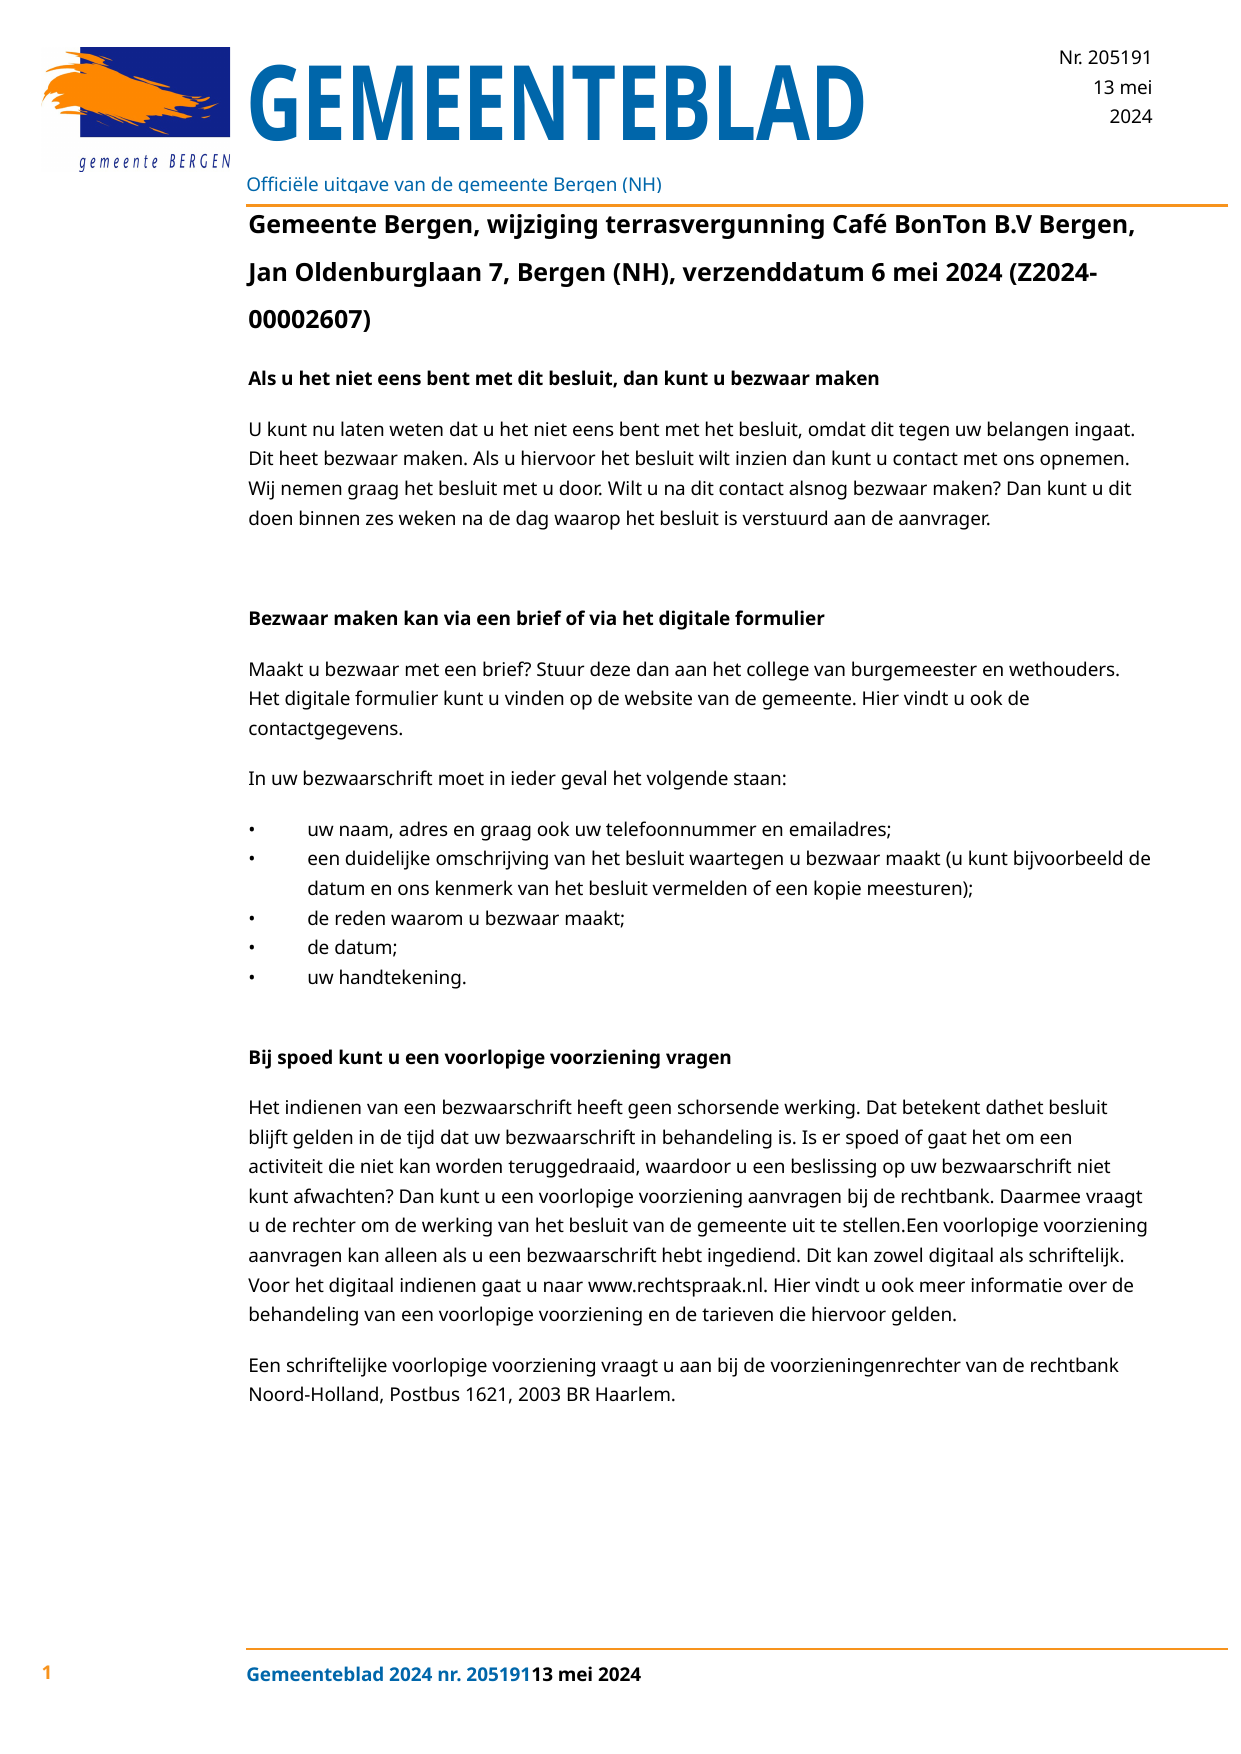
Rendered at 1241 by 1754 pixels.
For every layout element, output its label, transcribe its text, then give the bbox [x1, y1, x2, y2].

list uw naam, adres en graag ook uw telefoonnummer en emailadres; [248, 816, 1152, 842]
text Maakt u bezwaar met een brief? Stuur deze dan aan het college van burgemeester en wethouders. Het digitale formulier kunt u vinden op de website van de gemeente. Hier vindt u ook de contactgegevens. [248, 656, 1152, 741]
text Gemeente Bergen, wijziging terrasvergunning Café BonTon B.V Bergen, Jan Oldenburglaan 7, Bergen (NH), verzenddatum 6 mei 2024 (Z2024-00002607) [248, 207, 1152, 336]
text Als u het niet eens bent met dit besluit, dan kunt u bezwaar maken [248, 366, 1152, 391]
text Een schriftelijke voorlopige voorziening vraagt u aan bij de voorzieningenrechter van de rechtbank Noord-Holland, Postbus 1621, 2003 BR Haarlem. [248, 1352, 1152, 1407]
text Het indienen van een bezwaarschrift heeft geen schorsende werking. Dat betekent dathet besluit blijft gelden in de tijd dat uw bezwaarschrift in behandeling is. Is er spoed of gaat het om een activiteit die niet kan worden teruggedraaid, waardoor u een beslissing op uw bezwaarschrift niet kunt afwachten? Dan kunt u een voorlopige voorziening aanvragen bij de rechtbank. Daarmee vraagt u de rechter om de werking van het besluit van de gemeente uit te stellen.Een voorlopige voorziening aanvragen kan alleen als u een bezwaarschrift hebt ingediend. Dit kan zowel digitaal als schriftelijk. Voor het digitaal indienen gaat u naar www.rechtspraak.nl. Hier vindt u ook meer informatie over de behandeling van een voorlopige voorziening en de tarieven die hiervoor gelden. [248, 1094, 1152, 1327]
list uw handtekening. [248, 964, 1152, 989]
text In uw bezwaarschrift moet in ieder geval het volgende staan: [248, 766, 1152, 791]
picture [41, 47, 231, 172]
list de datum; [248, 934, 1152, 960]
text Bij spoed kunt u een voorlopige voorziening vragen [248, 1044, 1152, 1069]
text U kunt nu laten weten dat u het niet eens bent met het besluit, omdat dit tegen uw belangen ingaat. Dit heet bezwaar maken. Als u hiervoor het besluit wilt inzien dan kunt u contact met ons opnemen. Wij nemen graag het besluit met u door. Wilt u na dit contact alsnog bezwaar maken? Dan kunt u dit doen binnen zes weken na de dag waarop het besluit is verstuurd aan de aanvrager. [248, 416, 1152, 530]
text Bezwaar maken kan via een brief of via het digitale formulier [248, 606, 1152, 631]
list een duidelijke omschrijving van het besluit waartegen u bezwaar maakt (u kunt bijvoorbeeld de datum en ons kenmerk van het besluit vermelden of een kopie meesturen); [248, 846, 1152, 901]
list de reden waarom u bezwaar maakt; [248, 905, 1152, 930]
